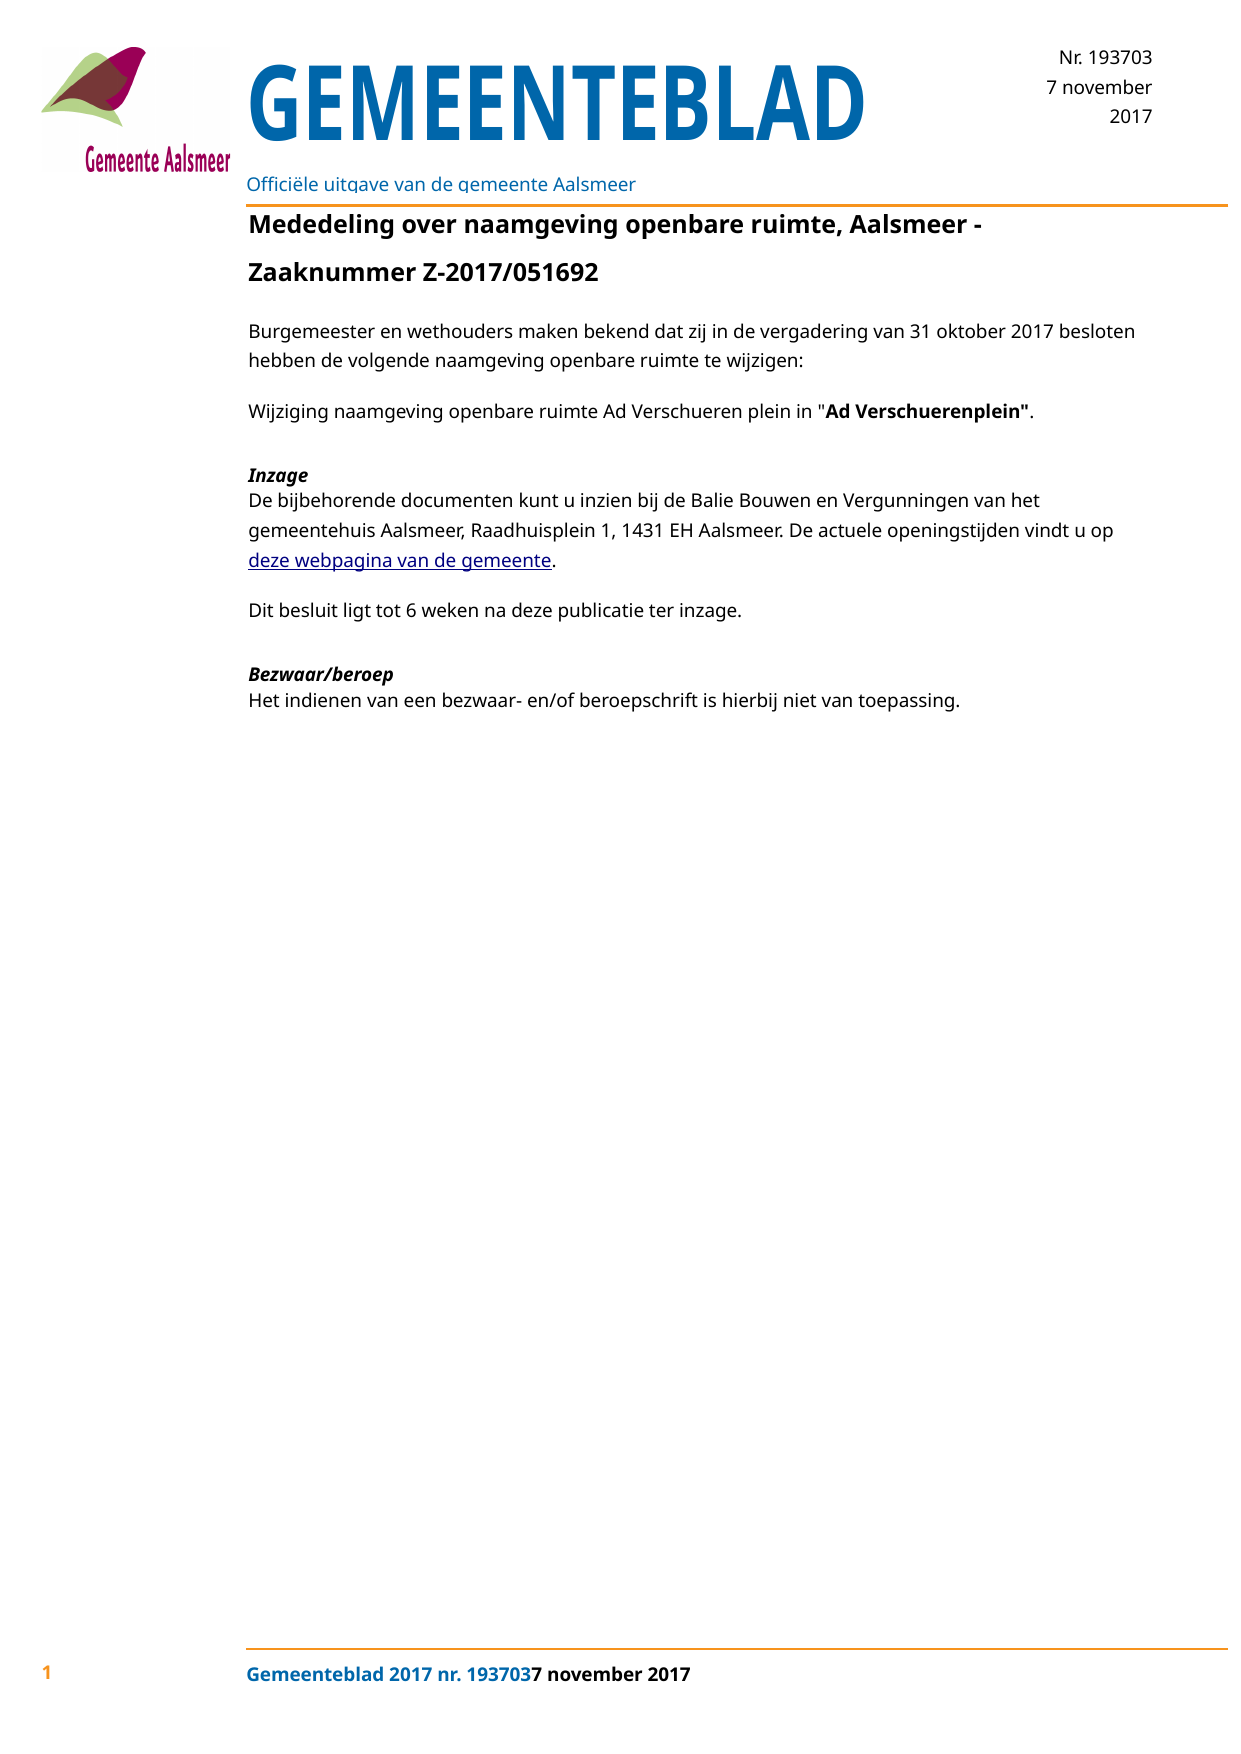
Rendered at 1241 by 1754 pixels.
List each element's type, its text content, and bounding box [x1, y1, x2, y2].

text Dit besluit ligt tot 6 weken na deze publicatie ter inzage. [248, 597, 1152, 623]
text Inzage [248, 462, 1152, 488]
picture [41, 47, 231, 172]
text Bezwaar/beroep [248, 661, 1152, 687]
text Mededeling over naamgeving openbare ruimte, Aalsmeer - Zaaknummer Z-2017/051692 [248, 207, 1152, 288]
text Wijziging naamgeving openbare ruimte Ad Verschueren plein in "Ad Verschuerenplein". [248, 398, 1152, 424]
text Het indienen van een bezwaar- en/of beroepschrift is hierbij niet van toepassing. [248, 687, 1152, 713]
text De bijbehorende documenten kunt u inzien bij de Balie Bouwen en Vergunningen van het gemeentehuis Aalsmeer, Raadhuisplein 1, 1431 EH Aalsmeer. De actuele openingstijden vindt u op deze webpagina van de gemeente. [248, 488, 1152, 572]
text Burgemeester en wethouders maken bekend dat zij in de vergadering van 31 oktober 2017 besloten hebben de volgende naamgeving openbare ruimte te wijzigen: [248, 318, 1152, 373]
